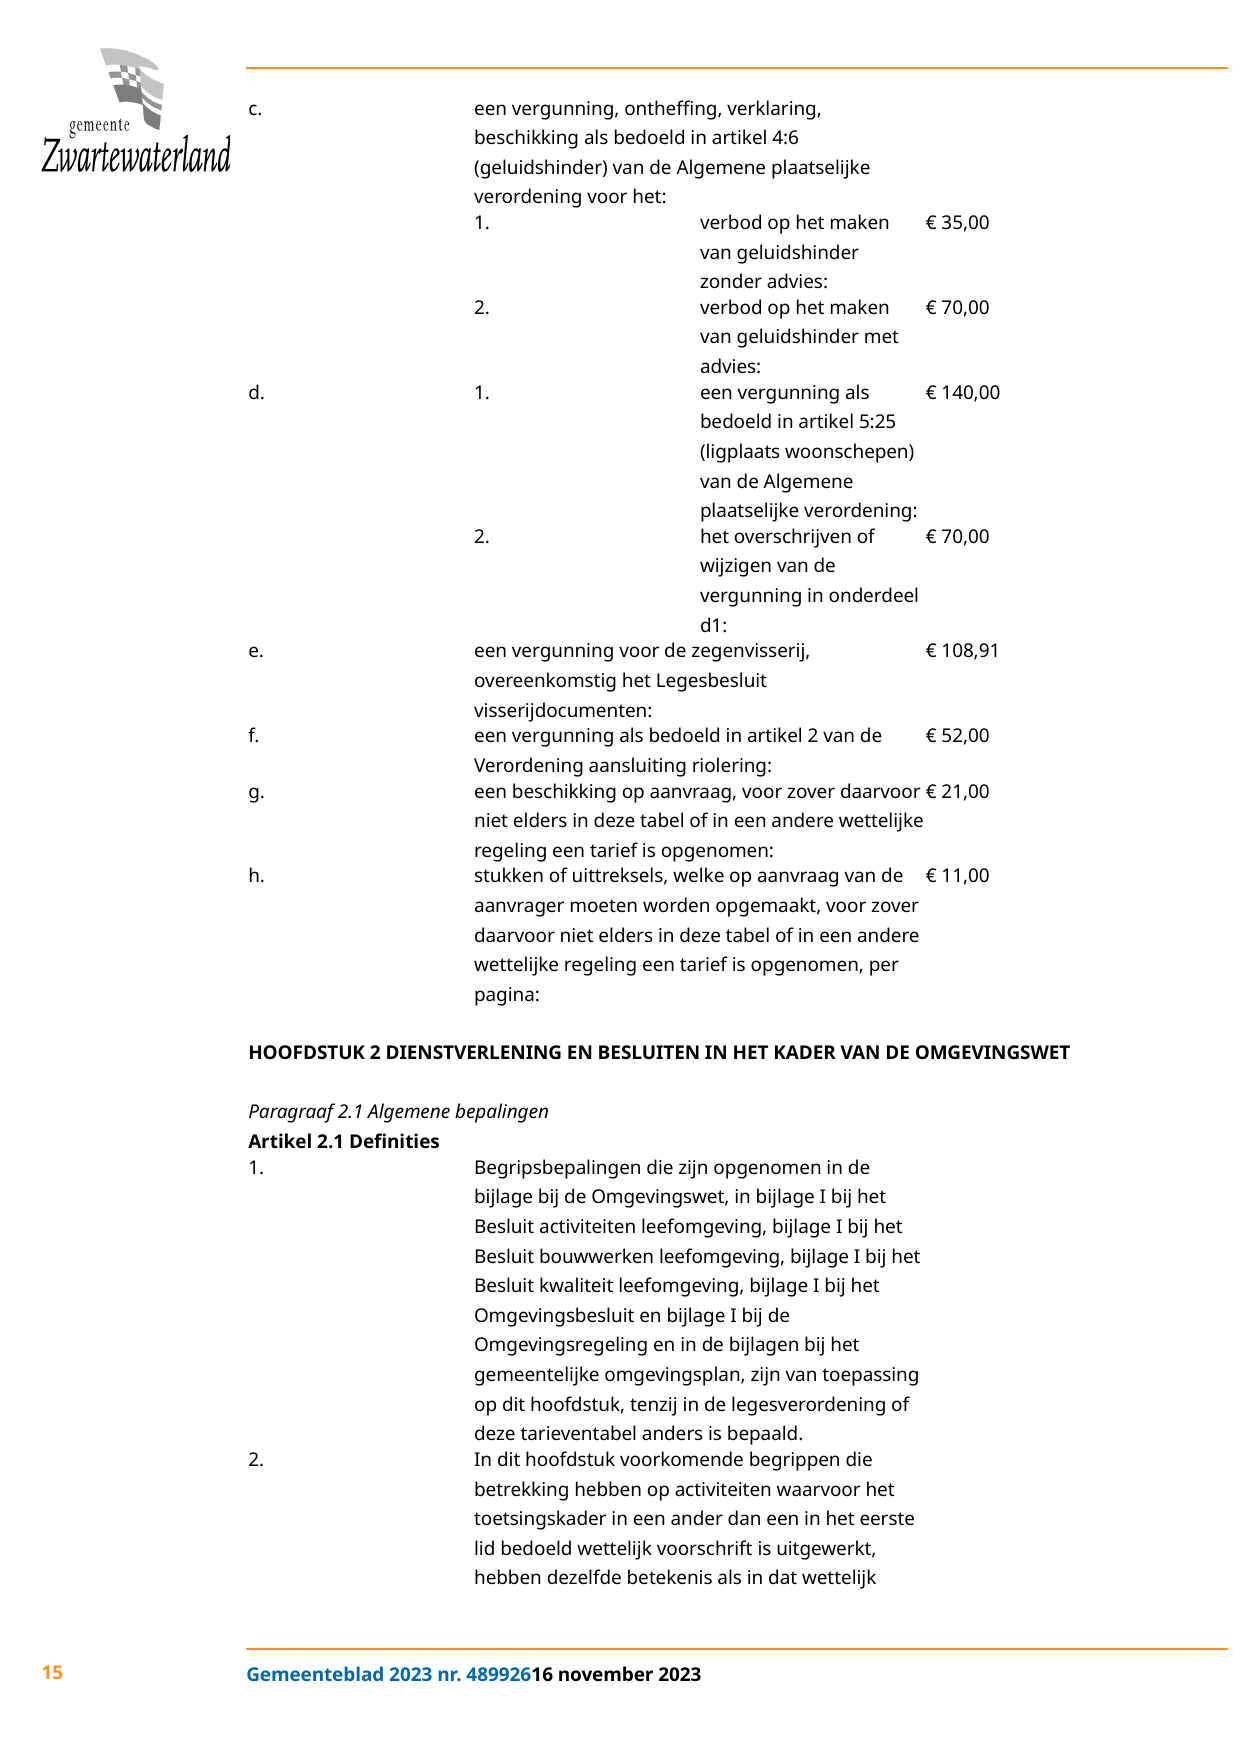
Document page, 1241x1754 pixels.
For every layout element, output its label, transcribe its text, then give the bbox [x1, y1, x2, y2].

table_cell [926, 1446, 1152, 1590]
picture [41, 47, 231, 172]
table_cell € 52,00 [926, 723, 1152, 778]
table_cell € 70,00 [926, 294, 1152, 379]
table_cell een vergunning, ontheffing, verklaring, beschikking als bedoeld in artikel 4:6 (geluidshinder) van de Algemene plaatselijke verordening voor het: [474, 95, 926, 209]
table_cell € 140,00 [926, 379, 1152, 523]
table_cell 2. [474, 523, 700, 638]
table_cell 1. [248, 1154, 474, 1446]
table_cell 2. [248, 1446, 474, 1590]
table_cell € 70,00 [926, 523, 1152, 638]
table_cell 1. [474, 209, 700, 294]
table_cell een vergunning als bedoeld in artikel 5:25 (ligplaats woonschepen) van de Algemene plaatselijke verordening: [700, 379, 926, 523]
table_cell d. [248, 379, 474, 523]
table_cell [926, 95, 1152, 209]
table_cell een beschikking op aanvraag, voor zover daarvoor niet elders in deze tabel of in een andere wettelijke regeling een tarief is opgenomen: [474, 778, 926, 863]
table_header [926, 1129, 1152, 1154]
table_cell In dit hoofdstuk voorkomende begrippen die betrekking hebben op activiteiten waarvoor het toetsingskader in een ander dan een in het eerste lid bedoeld wettelijk voorschrift is uitgewerkt, hebben dezelfde betekenis als in dat wettelijk [474, 1446, 926, 1590]
table_cell [926, 1154, 1152, 1446]
table_cell een vergunning voor de zegenvisserij, overeenkomstig het Legesbesluit visserijdocumenten: [474, 638, 926, 722]
table_cell € 11,00 [926, 863, 1152, 1007]
table_cell e. [248, 638, 474, 722]
table_cell € 108,91 [926, 638, 1152, 722]
table_cell een vergunning als bedoeld in artikel 2 van de Verordening aansluiting riolering: [474, 723, 926, 778]
text Paragraaf 2.1 Algemene bepalingen [248, 1099, 1152, 1124]
table_cell € 35,00 [926, 209, 1152, 294]
table_cell verbod op het maken van geluidshinder met advies: [700, 294, 926, 379]
table_cell Begripsbepalingen die zijn opgenomen in de bijlage bij de Omgevingswet, in bijlage I bij het Besluit activiteiten leefomgeving, bijlage I bij het Besluit bouwwerken leefomgeving, bijlage I bij het Besluit kwaliteit leefomgeving, bijlage I bij het Omgevingsbesluit en bijlage I bij de Omgevingsregeling en in de bijlagen bij het gemeentelijke omgevingsplan, zijn van toepassing op dit hoofdstuk, tenzij in de legesverordening of deze tarieventabel anders is bepaald. [474, 1154, 926, 1446]
text HOOFDSTUK 2 DIENSTVERLENING EN BESLUITEN IN HET KADER VAN DE OMGEVINGSWET [248, 1039, 1152, 1065]
table_cell verbod op het maken van geluidshinder zonder advies: [700, 209, 926, 294]
table_cell 1. [474, 379, 700, 523]
table_cell [248, 209, 474, 294]
table_cell g. [248, 778, 474, 863]
table_cell 2. [474, 294, 700, 379]
table_cell h. [248, 863, 474, 1007]
table_cell c. [248, 95, 474, 209]
table_cell € 21,00 [926, 778, 1152, 863]
table_header Artikel 2.1 Definities [248, 1129, 926, 1154]
table_cell het overschrijven of wijzigen van de vergunning in onderdeel d1: [700, 523, 926, 638]
table_cell [248, 523, 474, 638]
table_cell f. [248, 723, 474, 778]
table_cell [248, 294, 474, 379]
table_cell stukken of uittreksels, welke op aanvraag van de aanvrager moeten worden opgemaakt, voor zover daarvoor niet elders in deze tabel of in een andere wettelijke regeling een tarief is opgenomen, per pagina: [474, 863, 926, 1007]
